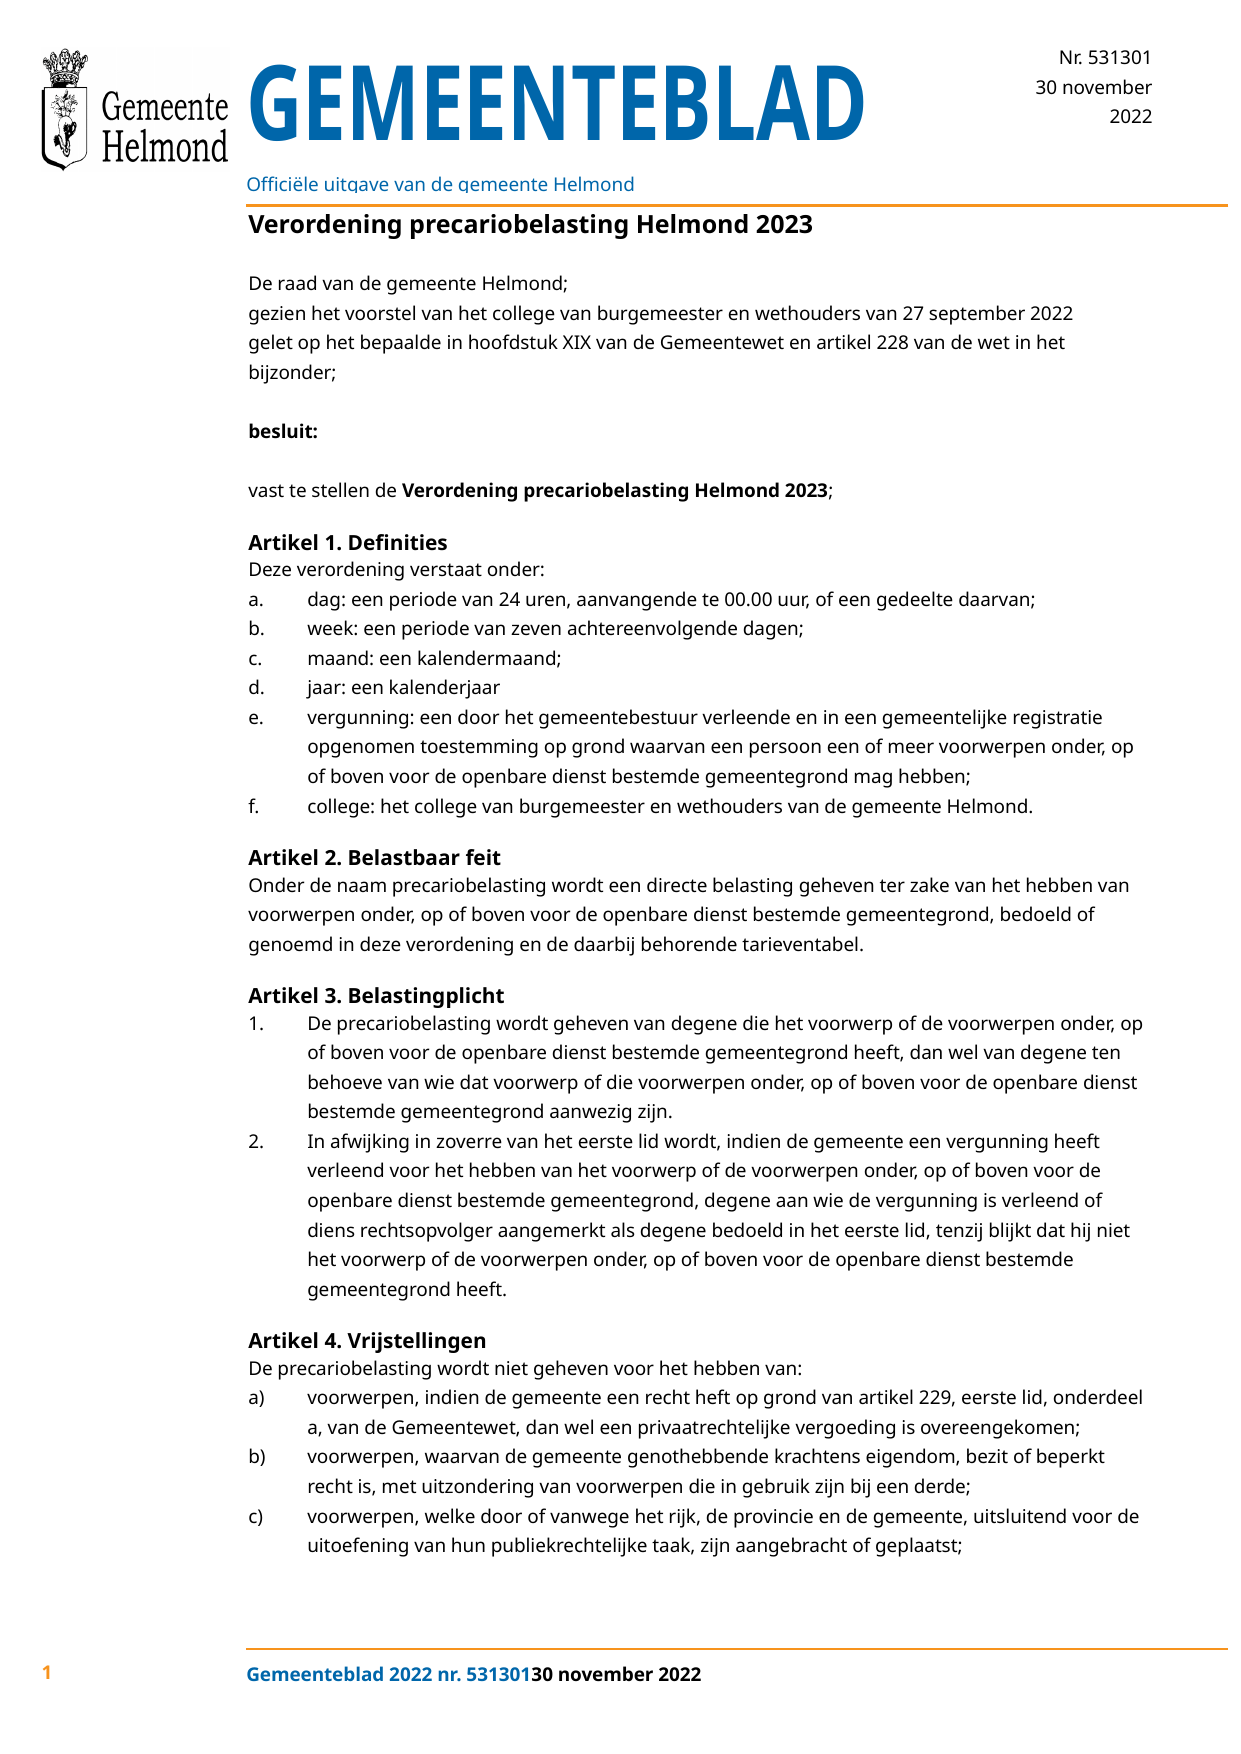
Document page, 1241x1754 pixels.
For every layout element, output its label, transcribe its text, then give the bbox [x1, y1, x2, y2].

list In afwijking in zoverre van het eerste lid wordt, indien de gemeente een vergunning heeft verleend voor het hebben van het voorwerp of de voorwerpen onder, op of boven voor de openbare dienst bestemde gemeentegrond, degene aan wie de vergunning is verleend of diens rechtsopvolger aangemerkt als degene bedoeld in het eerste lid, tenzij blijkt dat hij niet het voorwerp of de voorwerpen onder, op of boven voor de openbare dienst bestemde gemeentegrond heeft. [248, 1128, 1152, 1302]
text Artikel 3. Belastingplicht [248, 981, 1152, 1010]
text vast te stellen de Verordening precariobelasting Helmond 2023; [248, 477, 1152, 503]
list vergunning: een door het gemeentebestuur verleende en in een gemeentelijke registratie opgenomen toestemming op grond waarvan een persoon een of meer voorwerpen onder, op of boven voor de openbare dienst bestemde gemeentegrond mag hebben; [248, 704, 1152, 789]
text Artikel 1. Definities [248, 528, 1152, 556]
text De raad van de gemeente Helmond; [248, 270, 1152, 296]
text gelet op het bepaalde in hoofdstuk XIX van de Gemeentewet en artikel 228 van de wet in het bijzonder; [248, 329, 1152, 385]
list voorwerpen, indien de gemeente een recht heft op grond van artikel 229, eerste lid, onderdeel a, van de Gemeentewet, dan wel een privaatrechtelijke vergoeding is overeengekomen; [248, 1384, 1152, 1440]
list jaar: een kalenderjaar [248, 674, 1152, 700]
picture [41, 47, 231, 172]
list maand: een kalendermaand; [248, 645, 1152, 671]
list voorwerpen, waarvan de gemeente genothebbende krachtens eigendom, bezit of beperkt recht is, met uitzondering van voorwerpen die in gebruik zijn bij een derde; [248, 1444, 1152, 1499]
text besluit: [248, 418, 1152, 444]
list voorwerpen, welke door of vanwege het rijk, de provincie en de gemeente, uitsluitend voor de uitoefening van hun publiekrechtelijke taak, zijn aangebracht of geplaatst; [248, 1503, 1152, 1558]
list dag: een periode van 24 uren, aanvangende te 00.00 uur, of een gedeelte daarvan; [248, 586, 1152, 612]
list college: het college van burgemeester en wethouders van de gemeente Helmond. [248, 793, 1152, 819]
text gezien het voorstel van het college van burgemeester en wethouders van 27 september 2022 [248, 300, 1152, 326]
text Artikel 4. Vrijstellingen [248, 1326, 1152, 1355]
list week: een periode van zeven achtereenvolgende dagen; [248, 615, 1152, 641]
text Verordening precariobelasting Helmond 2023 [248, 207, 1152, 241]
list De precariobelasting wordt geheven van degene die het voorwerp of de voorwerpen onder, op of boven voor de openbare dienst bestemde gemeentegrond heeft, dan wel van degene ten behoeve van wie dat voorwerp of die voorwerpen onder, op of boven voor de openbare dienst bestemde gemeentegrond aanwezig zijn. [248, 1010, 1152, 1124]
text Deze verordening verstaat onder: [248, 556, 1152, 582]
text Onder de naam precariobelasting wordt een directe belasting geheven ter zake van het hebben van voorwerpen onder, op of boven voor de openbare dienst bestemde gemeentegrond, bedoeld of genoemd in deze verordening en de daarbij behorende tarieventabel. [248, 872, 1152, 957]
text Artikel 2. Belastbaar feit [248, 843, 1152, 872]
text De precariobelasting wordt niet geheven voor het hebben van: [248, 1355, 1152, 1381]
